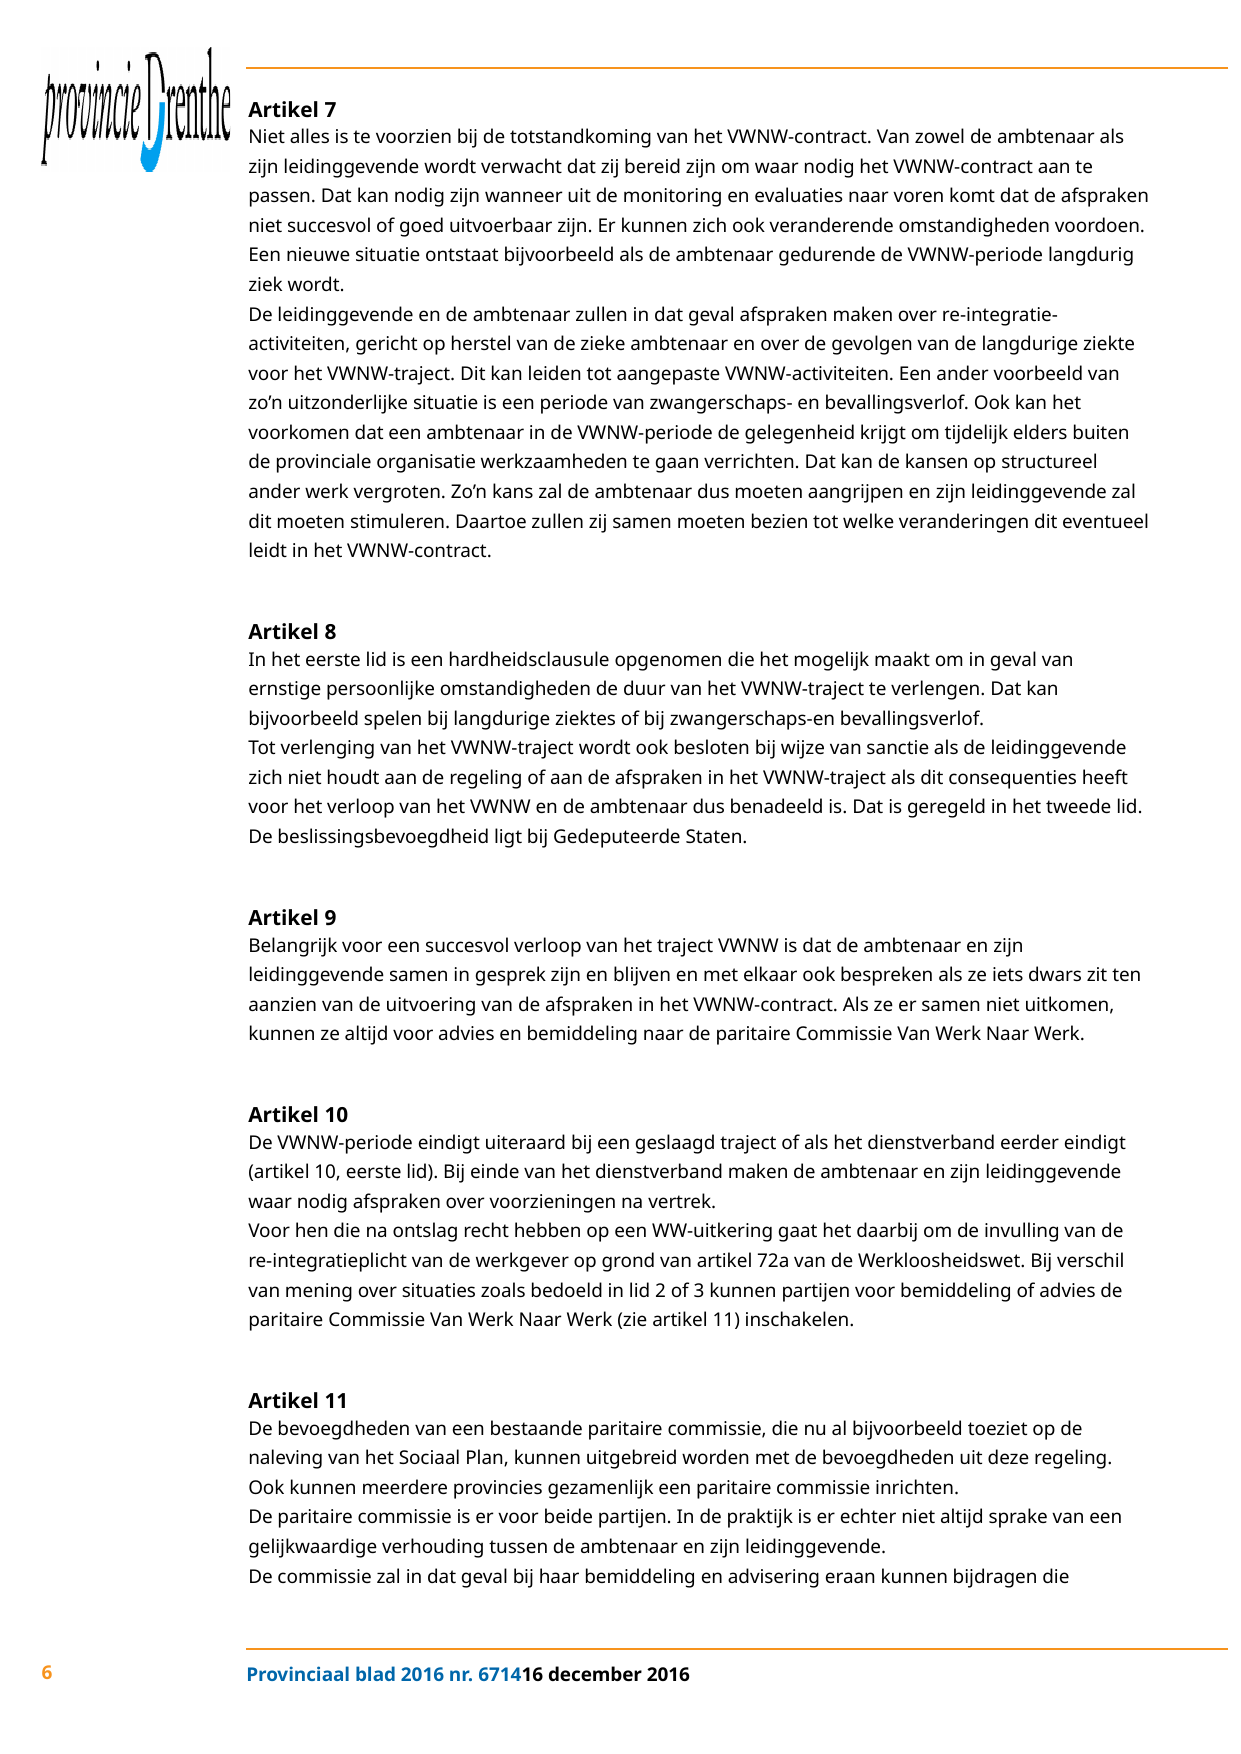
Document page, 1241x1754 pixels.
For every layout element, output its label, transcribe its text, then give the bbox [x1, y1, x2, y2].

text De bevoegdheden van een bestaande paritaire commissie, die nu al bijvoorbeeld toeziet op de naleving van het Sociaal Plan, kunnen uitgebreid worden met de bevoegdheden uit deze regeling. Ook kunnen meerdere provincies gezamenlijk een paritaire commissie inrichten. [248, 1415, 1152, 1500]
text Tot verlenging van het VWNW-traject wordt ook besloten bij wijze van sanctie als de leidinggevende zich niet houdt aan de regeling of aan de afspraken in het VWNW-traject als dit consequenties heeft voor het verloop van het VWNW en de ambtenaar dus benadeeld is. Dat is geregeld in het tweede lid. [248, 734, 1152, 819]
text De leidinggevende en de ambtenaar zullen in dat geval afspraken maken over re-integratie-activiteiten, gericht op herstel van de zieke ambtenaar en over de gevolgen van de langdurige ziekte voor het VWNW-traject. Dit kan leiden tot aangepaste VWNW-activiteiten. Een ander voorbeeld van zo’n uitzonderlijke situatie is een periode van zwangerschaps- en bevallingsverlof. Ook kan het voorkomen dat een ambtenaar in de VWNW-periode de gelegenheid krijgt om tijdelijk elders buiten de provinciale organisatie werkzaamheden te gaan verrichten. Dat kan de kansen op structureel ander werk vergroten. Zo’n kans zal de ambtenaar dus moeten aangrijpen en zijn leidinggevende zal dit moeten stimuleren. Daartoe zullen zij samen moeten bezien tot welke veranderingen dit eventueel leidt in het VWNW-contract. [248, 301, 1152, 563]
text Niet alles is te voorzien bij de totstandkoming van het VWNW-contract. Van zowel de ambtenaar als zijn leidinggevende wordt verwacht dat zij bereid zijn om waar nodig het VWNW-contract aan te passen. Dat kan nodig zijn wanneer uit de monitoring en evaluaties naar voren komt dat de afspraken niet succesvol of goed uitvoerbaar zijn. Er kunnen zich ook veranderende omstandigheden voordoen. Een nieuwe situatie ontstaat bijvoorbeeld als de ambtenaar gedurende de VWNW-periode langdurig ziek wordt. [248, 123, 1152, 297]
text De paritaire commissie is er voor beide partijen. In de praktijk is er echter niet altijd sprake van een gelijkwaardige verhouding tussen de ambtenaar en zijn leidinggevende. [248, 1504, 1152, 1559]
text De VWNW-periode eindigt uiteraard bij een geslaagd traject of als het dienstverband eerder eindigt (artikel 10, eerste lid). Bij einde van het dienstverband maken de ambtenaar en zijn leidinggevende waar nodig afspraken over voorzieningen na vertrek. [248, 1129, 1152, 1214]
text De beslissingsbevoegdheid ligt bij Gedeputeerde Staten. [248, 823, 1152, 849]
text Artikel 7 [248, 95, 1152, 123]
text Voor hen die na ontslag recht hebben op een WW-uitkering gaat het daarbij om de invulling van de re-integratieplicht van de werkgever op grond van artikel 72a van de Werkloosheidswet. Bij verschil van mening over situaties zoals bedoeld in lid 2 of 3 kunnen partijen voor bemiddeling of advies de paritaire Commissie Van Werk Naar Werk (zie artikel 11) inschakelen. [248, 1218, 1152, 1332]
text Artikel 11 [248, 1386, 1152, 1415]
picture [41, 47, 231, 172]
text Artikel 8 [248, 617, 1152, 646]
text Belangrijk voor een succesvol verloop van het traject VWNW is dat de ambtenaar en zijn leidinggevende samen in gesprek zijn en blijven en met elkaar ook bespreken als ze iets dwars zit ten aanzien van de uitvoering van de afspraken in het VWNW-contract. Als ze er samen niet uitkomen, kunnen ze altijd voor advies en bemiddeling naar de paritaire Commissie Van Werk Naar Werk. [248, 932, 1152, 1046]
text Artikel 9 [248, 903, 1152, 932]
text De commissie zal in dat geval bij haar bemiddeling en advisering eraan kunnen bijdragen die [248, 1563, 1152, 1588]
text Artikel 10 [248, 1101, 1152, 1129]
text In het eerste lid is een hardheidsclausule opgenomen die het mogelijk maakt om in geval van ernstige persoonlijke omstandigheden de duur van het VWNW-traject te verlengen. Dat kan bijvoorbeeld spelen bij langdurige ziektes of bij zwangerschaps-en bevallingsverlof. [248, 646, 1152, 731]
